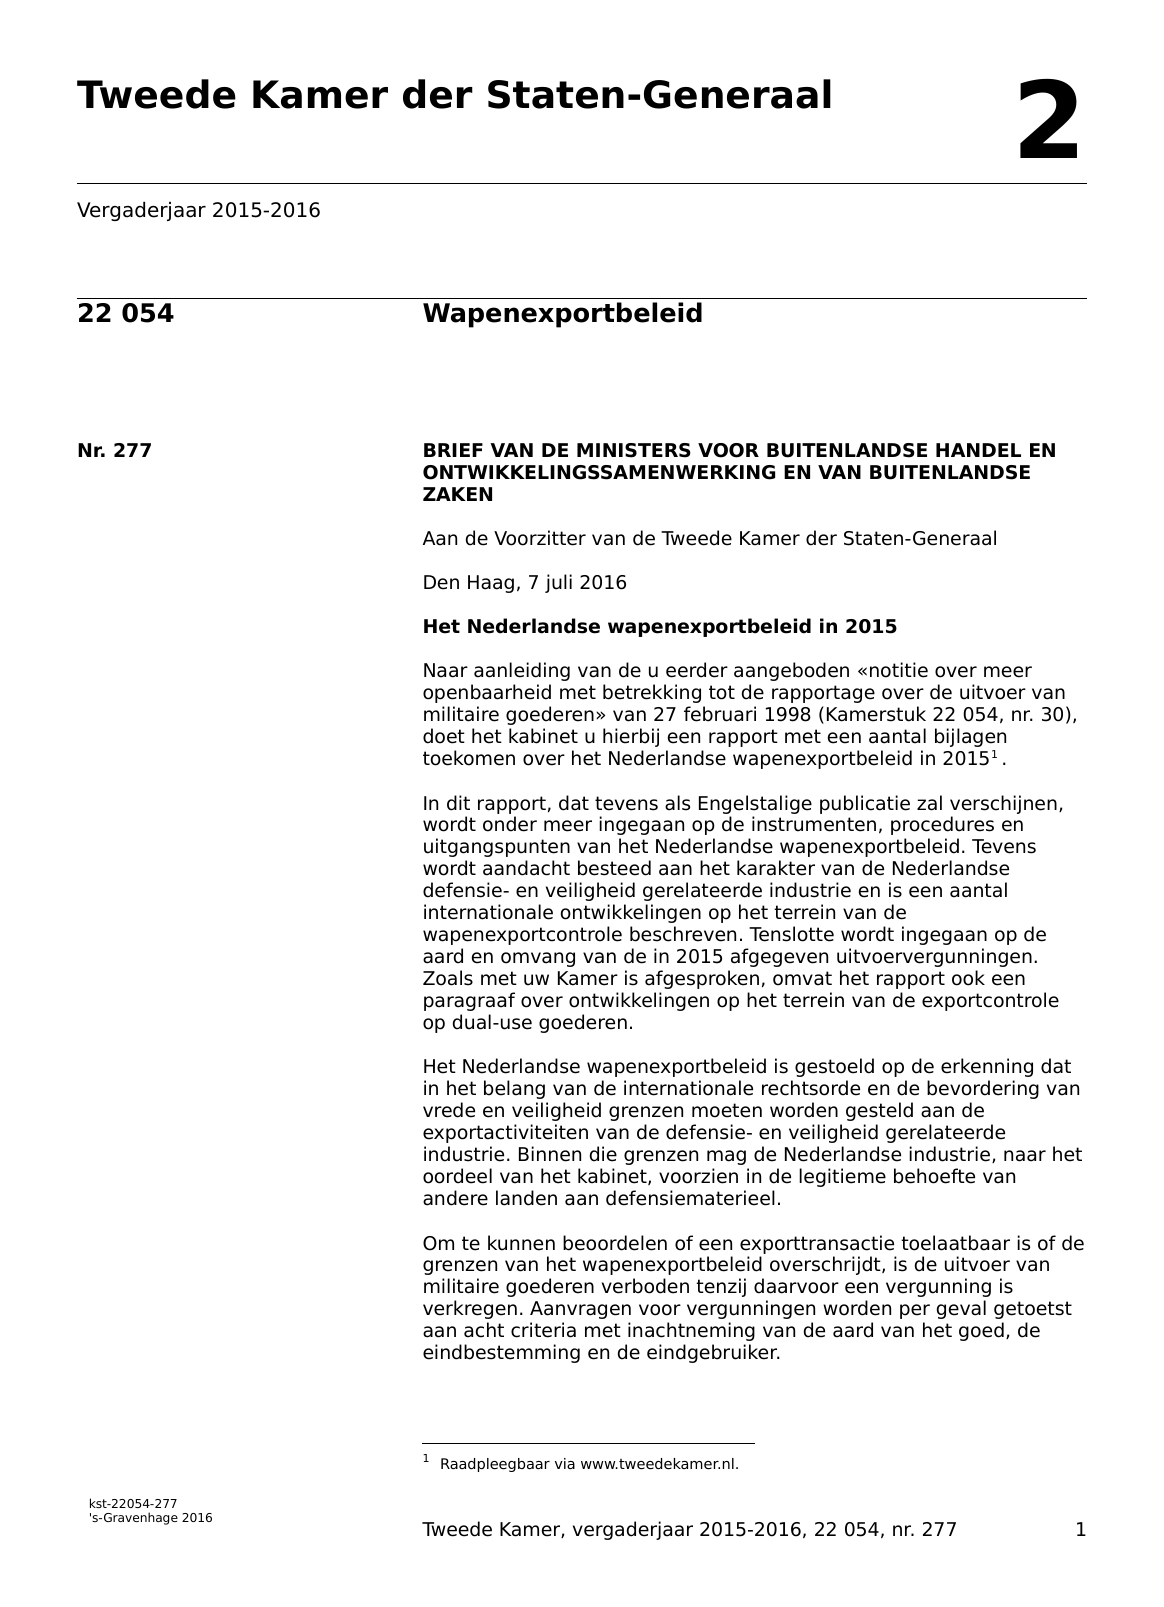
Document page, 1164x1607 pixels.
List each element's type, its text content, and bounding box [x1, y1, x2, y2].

text Het Nederlandse wapenexportbeleid is gestoeld op de erkenning dat in het belang van de internationale rechtsorde en de bevordering van vrede en veiligheid grenzen moeten worden gesteld aan de exportactiviteiten van de defensie- en veiligheid gerelateerde industrie. Binnen die grenzen mag de Nederlandse industrie, naar het oordeel van het kabinet, voorzien in de legitieme behoefte van andere landen aan defensiematerieel. [422, 1056, 1087, 1210]
table_cell Vergaderjaar 2015-2016 [77, 184, 1087, 298]
text 's-Gravenhage 2016 [88, 1511, 323, 1525]
text Den Haag, 7 juli 2016 [422, 572, 1087, 594]
text Om te kunnen beoordelen of een exporttransactie toelaatbaar is of de grenzen van het wapenexportbeleid overschrijdt, is de uitvoer van militaire goederen verboden tenzij daarvoor een vergunning is verkregen. Aanvragen voor vergunningen worden per geval getoetst aan acht criteria met inachtneming van de aard van het goed, de eindbestemming en de eindgebruiker. [422, 1232, 1087, 1364]
text Aan de Voorzitter van de Tweede Kamer der Staten-Generaal [422, 528, 1087, 550]
text Naar aanleiding van de u eerder aangeboden «notitie over meer openbaarheid met betrekking tot de rapportage over de uitvoer van militaire goederen» van 27 februari 1998 (Kamerstuk 22 054, nr. 30), doet het kabinet u hierbij een rapport met een aantal bijlagen toekomen over het Nederlandse wapenexportbeleid in 2015. [422, 660, 1087, 770]
subtitle 22 054 Wapenexportbeleid [77, 299, 1087, 329]
table_header 2 [886, 59, 1087, 183]
subtitle Het Nederlandse wapenexportbeleid in 2015 [422, 616, 1087, 638]
text In dit rapport, dat tevens als Engelstalige publicatie zal verschijnen, wordt onder meer ingegaan op de instrumenten, procedures en uitgangspunten van het Nederlandse wapenexportbeleid. Tevens wordt aandacht besteed aan het karakter van de Nederlandse defensie- en veiligheid gerelateerde industrie en is een aantal internationale ontwikkelingen op het terrein van de wapenexportcontrole beschreven. Tenslotte wordt ingegaan op de aard en omvang van de in 2015 afgegeven uitvoervergunningen. Zoals met uw Kamer is afgesproken, omvat het rapport ook een paragraaf over ontwikkelingen op het terrein van de exportcontrole op dual-use goederen. [422, 792, 1087, 1034]
subtitle Nr. 277 BRIEF VAN DE MINISTERS VOOR BUITENLANDSE HANDEL EN ONTWIKKELINGSSAMENWERKING EN VAN BUITENLANDSE ZAKEN [77, 440, 1087, 506]
text kst-22054-277 [88, 1497, 323, 1511]
text Raadpleegbaar via www.tweedekamer.nl. [422, 1452, 1087, 1474]
table_header Tweede Kamer der Staten-Generaal [77, 59, 886, 183]
